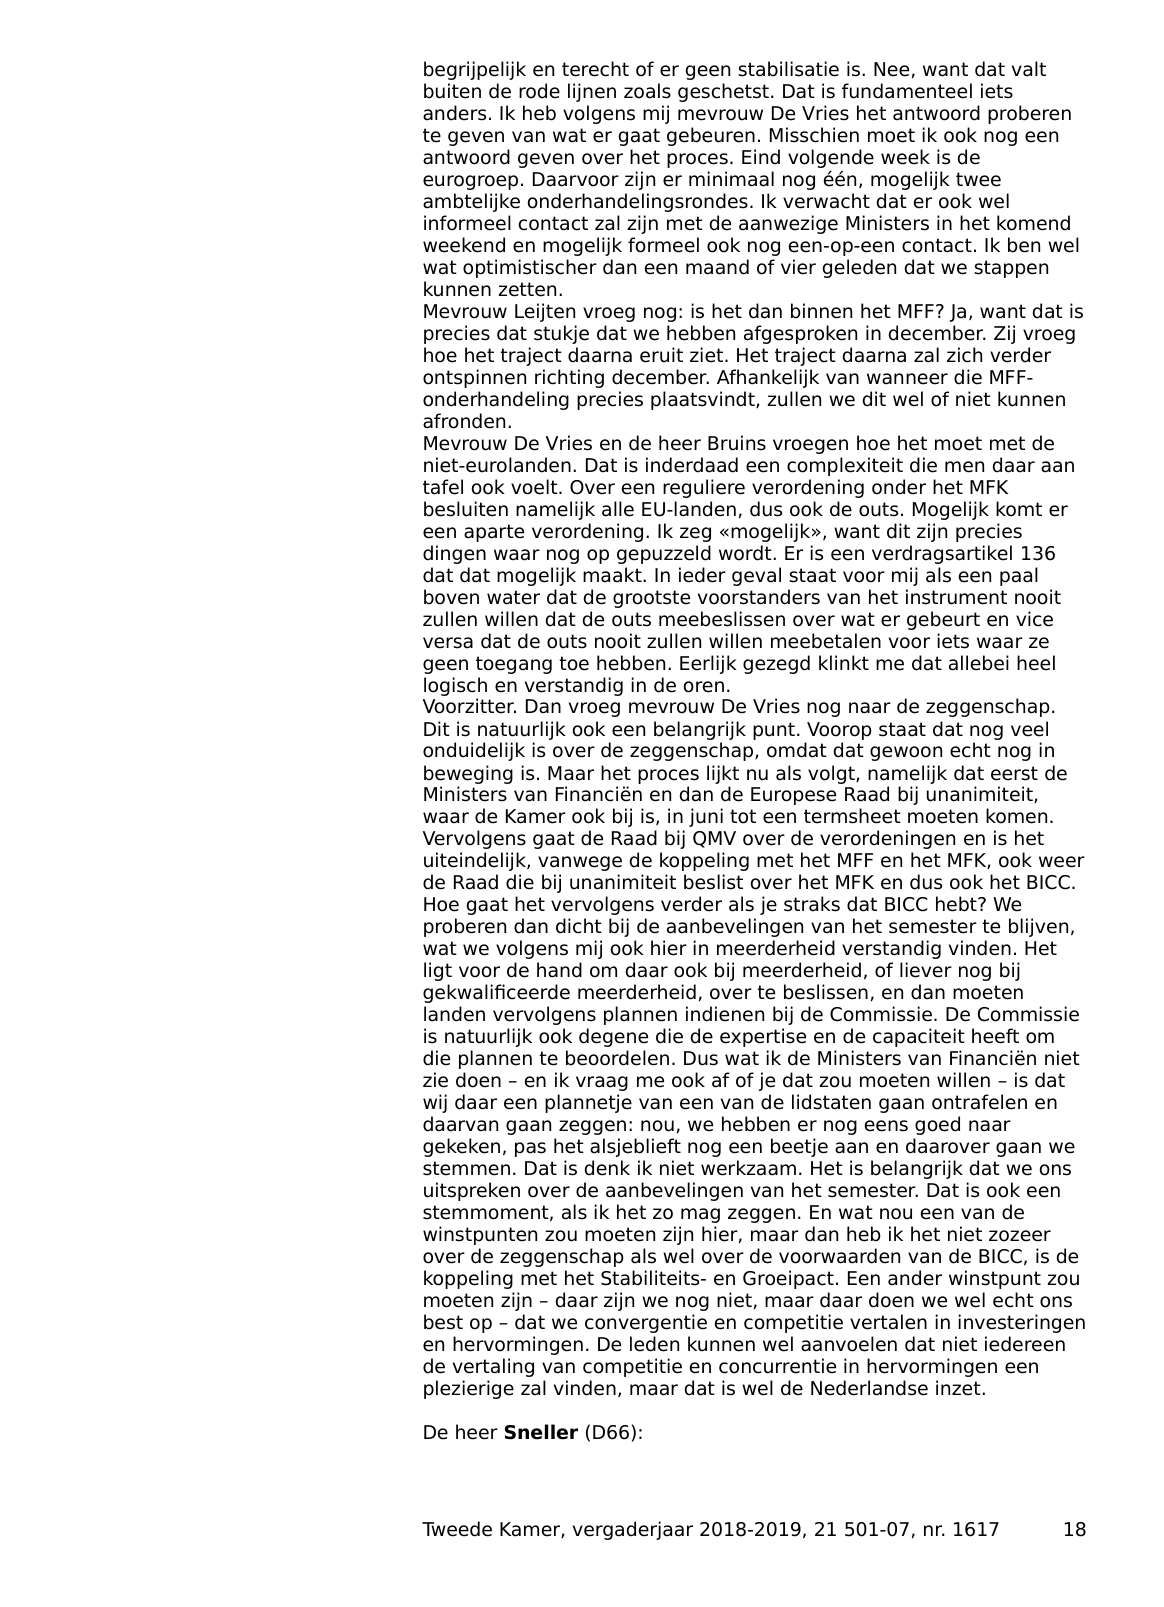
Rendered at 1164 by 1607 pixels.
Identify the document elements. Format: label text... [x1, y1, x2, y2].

text Mevrouw Leijten vroeg nog: is het dan binnen het MFF? Ja, want dat is precies dat stukje dat we hebben afgesproken in december. Zij vroeg hoe het traject daarna eruit ziet. Het traject daarna zal zich verder ontspinnen richting december. Afhankelijk van wanneer die MFF-onderhandeling precies plaatsvindt, zullen we dit wel of niet kunnen afronden. [422, 301, 1087, 433]
text Voorzitter. Dan vroeg mevrouw De Vries nog naar de zeggenschap. Dit is natuurlijk ook een belangrijk punt. Voorop staat dat nog veel onduidelijk is over de zeggenschap, omdat dat gewoon echt nog in beweging is. Maar het proces lijkt nu als volgt, namelijk dat eerst de Ministers van Financiën en dan de Europese Raad bij unanimiteit, waar de Kamer ook bij is, in juni tot een termsheet moeten komen. Vervolgens gaat de Raad bij QMV over de verordeningen en is het uiteindelijk, vanwege de koppeling met het MFF en het MFK, ook weer de Raad die bij unanimiteit beslist over het MFK en dus ook het BICC. [422, 696, 1087, 894]
text Mevrouw De Vries en de heer Bruins vroegen hoe het moet met de niet-eurolanden. Dat is inderdaad een complexiteit die men daar aan tafel ook voelt. Over een reguliere verordening onder het MFK besluiten namelijk alle EU-landen, dus ook de outs. Mogelijk komt er een aparte verordening. Ik zeg «mogelijk», want dit zijn precies dingen waar nog op gepuzzeld wordt. Er is een verdragsartikel 136 dat dat mogelijk maakt. In ieder geval staat voor mij als een paal boven water dat de grootste voorstanders van het instrument nooit zullen willen dat de outs meebeslissen over wat er gebeurt en vice versa dat de outs nooit zullen willen meebetalen voor iets waar ze geen toegang toe hebben. Eerlijk gezegd klinkt me dat allebei heel logisch en verstandig in de oren. [422, 433, 1087, 696]
text begrijpelijk en terecht of er geen stabilisatie is. Nee, want dat valt buiten de rode lijnen zoals geschetst. Dat is fundamenteel iets anders. Ik heb volgens mij mevrouw De Vries het antwoord proberen te geven van wat er gaat gebeuren. Misschien moet ik ook nog een antwoord geven over het proces. Eind volgende week is de eurogroep. Daarvoor zijn er minimaal nog één, mogelijk twee ambtelijke onderhandelingsrondes. Ik verwacht dat er ook wel informeel contact zal zijn met de aanwezige Ministers in het komend weekend en mogelijk formeel ook nog een-op-een contact. Ik ben wel wat optimistischer dan een maand of vier geleden dat we stappen kunnen zetten. [422, 59, 1087, 301]
text Hoe gaat het vervolgens verder als je straks dat BICC hebt? We proberen dan dicht bij de aanbevelingen van het semester te blijven, wat we volgens mij ook hier in meerderheid verstandig vinden. Het ligt voor de hand om daar ook bij meerderheid, of liever nog bij gekwalificeerde meerderheid, over te beslissen, en dan moeten landen vervolgens plannen indienen bij de Commissie. De Commissie is natuurlijk ook degene die de expertise en de capaciteit heeft om die plannen te beoordelen. Dus wat ik de Ministers van Financiën niet zie doen – en ik vraag me ook af of je dat zou moeten willen – is dat wij daar een plannetje van een van de lidstaten gaan ontrafelen en daarvan gaan zeggen: nou, we hebben er nog eens goed naar gekeken, pas het alsjeblieft nog een beetje aan en daarover gaan we stemmen. Dat is denk ik niet werkzaam. Het is belangrijk dat we ons uitspreken over de aanbevelingen van het semester. Dat is ook een stemmoment, als ik het zo mag zeggen. En wat nou een van de winstpunten zou moeten zijn hier, maar dan heb ik het niet zozeer over de zeggenschap als wel over de voorwaarden van de BICC, is de koppeling met het Stabiliteits- en Groeipact. Een ander winstpunt zou moeten zijn – daar zijn we nog niet, maar daar doen we wel echt ons best op – dat we convergentie en competitie vertalen in investeringen en hervormingen. De leden kunnen wel aanvoelen dat niet iedereen de vertaling van competitie en concurrentie in hervormingen een plezierige zal vinden, maar dat is wel de Nederlandse inzet. [422, 894, 1087, 1400]
text De heer Sneller (D66): [422, 1422, 1087, 1444]
